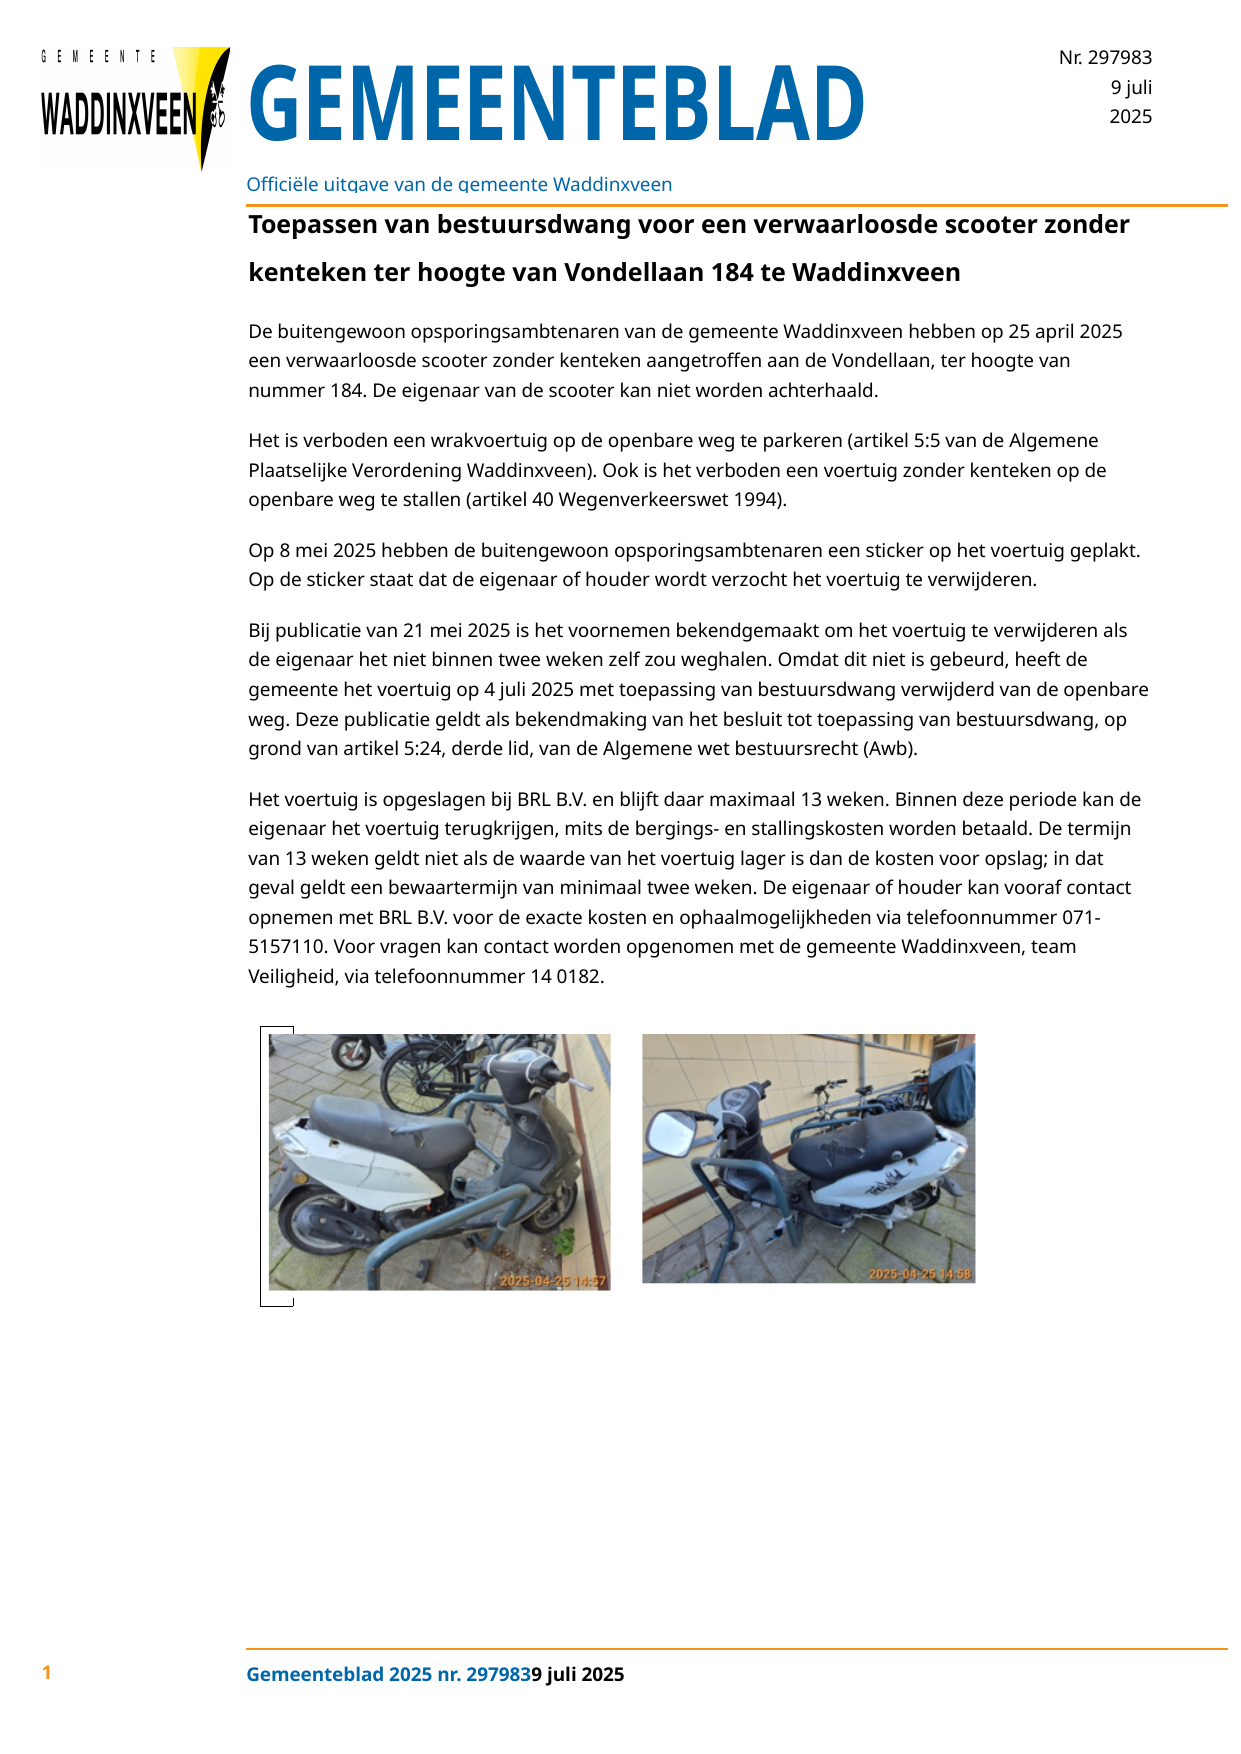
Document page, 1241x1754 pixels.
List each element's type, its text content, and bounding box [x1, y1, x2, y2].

picture [41, 47, 231, 172]
text De buitengewoon opsporingsambtenaren van de gemeente Waddinxveen hebben op 25 april 2025 een verwaarloosde scooter zonder kenteken aangetroffen aan de Vondellaan, ter hoogte van nummer 184. De eigenaar van de scooter kan niet worden achterhaald. [248, 318, 1152, 403]
picture [268, 1034, 978, 1298]
text Op 8 mei 2025 hebben de buitengewoon opsporingsambtenaren een sticker op het voertuig geplakt. Op de sticker staat dat de eigenaar of houder wordt verzocht het voertuig te verwijderen. [248, 537, 1152, 592]
text Het is verboden een wrakvoertuig op de openbare weg te parkeren (artikel 5:5 van de Algemene Plaatselijke Verordening Waddinxveen). Ook is het verboden een voertuig zonder kenteken op de openbare weg te stallen (artikel 40 Wegenverkeerswet 1994). [248, 427, 1152, 512]
text Het voertuig is opgeslagen bij BRL B.V. en blijft daar maximaal 13 weken. Binnen deze periode kan de eigenaar het voertuig terugkrijgen, mits de bergings- en stallingskosten worden betaald. De termijn van 13 weken geldt niet als de waarde van het voertuig lager is dan de kosten voor opslag; in dat geval geldt een bewaartermijn van minimaal twee weken. De eigenaar of houder kan vooraf contact opnemen met BRL B.V. voor de exacte kosten en ophaalmogelijkheden via telefoonnummer 071-5157110. Voor vragen kan contact worden opgenomen met de gemeente Waddinxveen, team Veiligheid, via telefoonnummer 14 0182. [248, 786, 1152, 989]
text Bij publicatie van 21 mei 2025 is het voornemen bekendgemaakt om het voertuig te verwijderen als de eigenaar het niet binnen twee weken zelf zou weghalen. Omdat dit niet is gebeurd, heeft de gemeente het voertuig op 4 juli 2025 met toepassing van bestuursdwang verwijderd van de openbare weg. Deze publicatie geldt als bekendmaking van het besluit tot toepassing van bestuursdwang, op grond van artikel 5:24, derde lid, van de Algemene wet bestuursrecht (Awb). [248, 617, 1152, 761]
text Toepassen van bestuursdwang voor een verwaarloosde scooter zonder kenteken ter hoogte van Vondellaan 184 te Waddinxveen [248, 207, 1152, 288]
